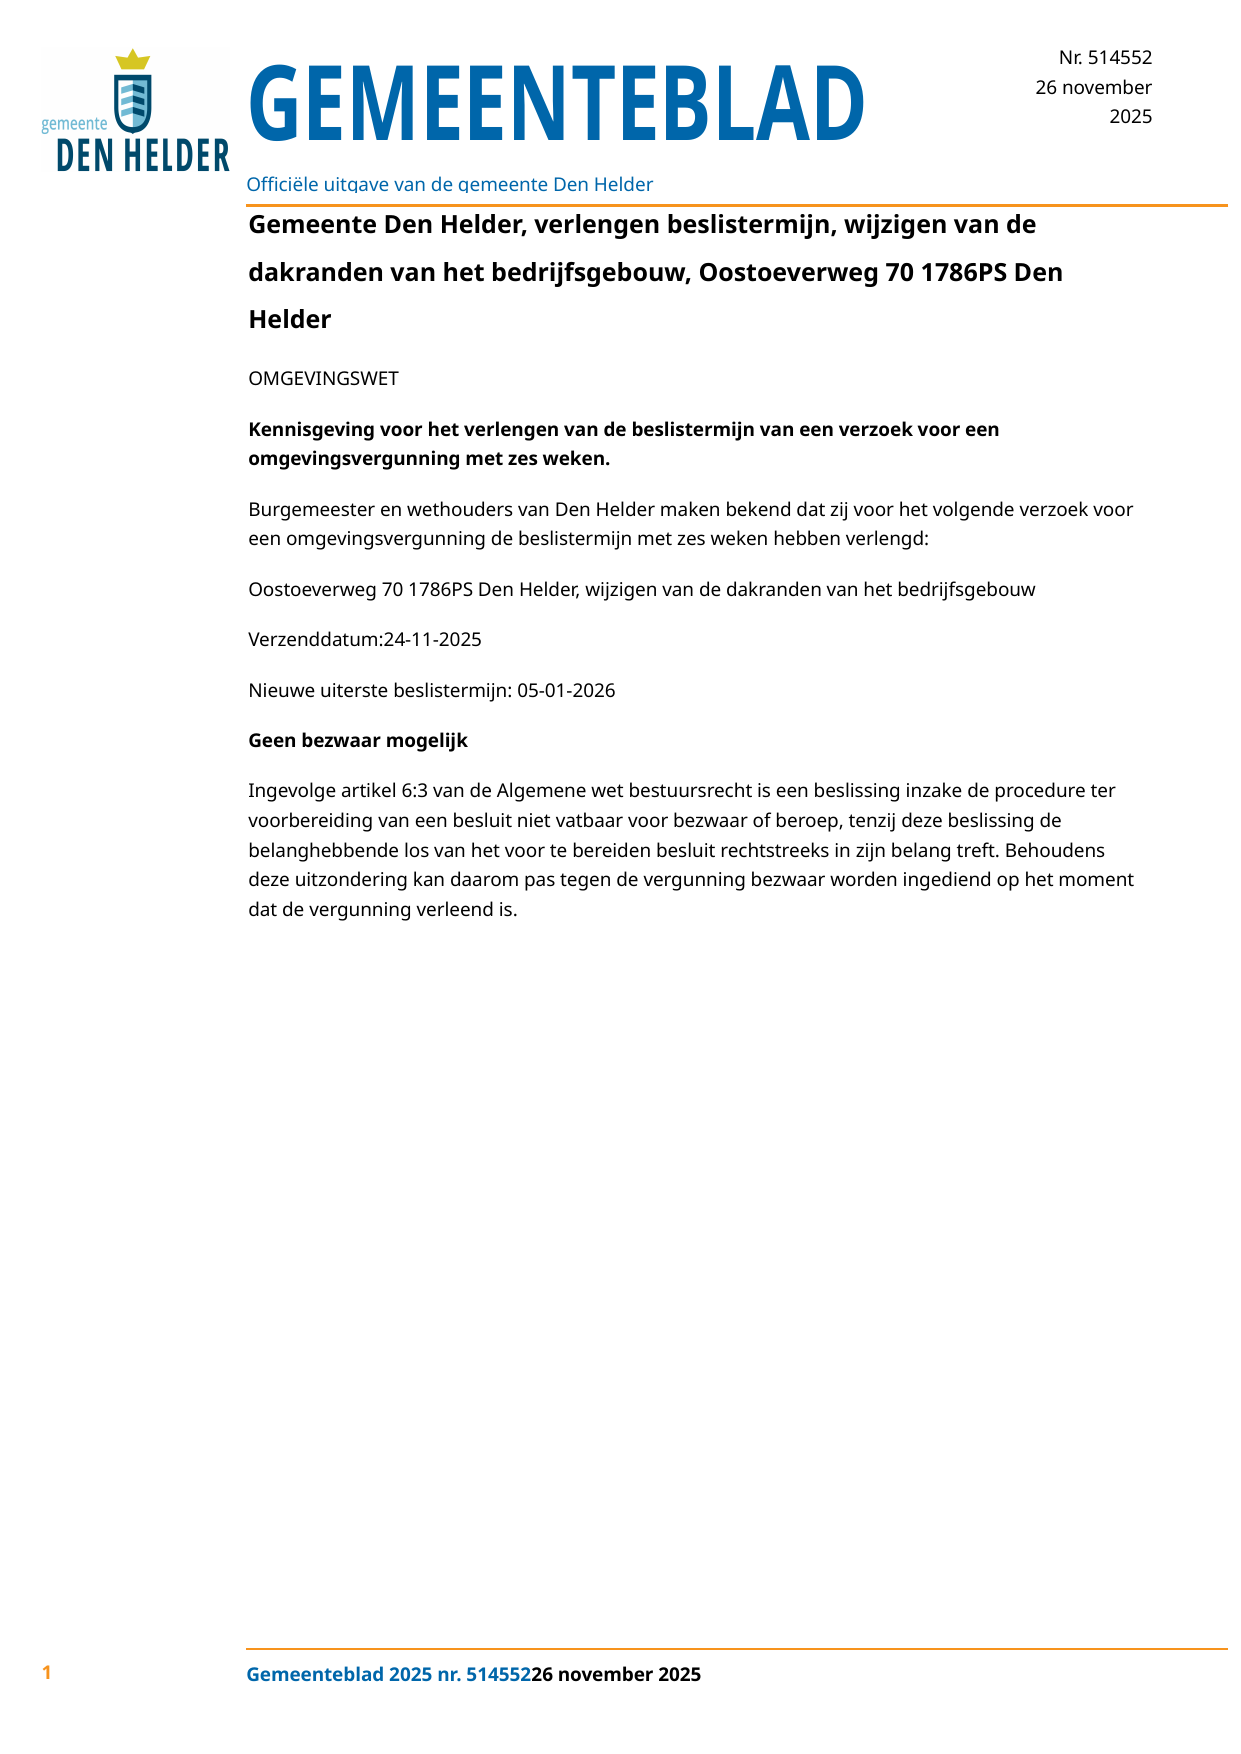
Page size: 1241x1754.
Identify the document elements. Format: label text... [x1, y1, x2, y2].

picture [63, 144, 68, 165]
text Oostoeverweg 70 1786PS Den Helder, wijzigen van de dakranden van het bedrijfsgebouw [248, 576, 1152, 602]
text Geen bezwaar mogelijk [248, 727, 1152, 753]
picture [220, 160, 224, 172]
text Ingevolge artikel 6:3 van de Algemene wet bestuursrecht is een beslissing inzake de procedure ter voorbereiding van een besluit niet vatbaar voor bezwaar of beroep, tenzij deze beslissing de belanghebbende los van het voor te bereiden besluit rechtstreeks in zijn belang treft. Behoudens deze uitzondering kan daarom pas tegen de vergunning bezwaar worden ingediend op het moment dat de vergunning verleend is. [248, 778, 1152, 922]
text Nieuwe uiterste beslistermijn: 05-01-2026 [248, 677, 1152, 702]
text Burgemeester en wethouders van Den Helder maken bekend dat zij voor het volgende verzoek voor een omgevingsvergunning de beslistermijn met zes weken hebben verlengd: [248, 496, 1152, 551]
picture [182, 144, 187, 165]
picture [130, 157, 135, 172]
text OMGEVINGSWET [248, 366, 1152, 391]
text Gemeente Den Helder, verlengen beslistermijn, wijzigen van de dakranden van het bedrijfsgebouw, Oostoeverweg 70 1786PS Den Helder [248, 207, 1152, 336]
picture [41, 47, 231, 172]
picture [100, 154, 106, 172]
text Verzenddatum:24-11-2025 [248, 626, 1152, 652]
text Kennisgeving voor het verlengen van de beslistermijn van een verzoek voor een omgevingsvergunning met zes weken. [248, 416, 1152, 471]
